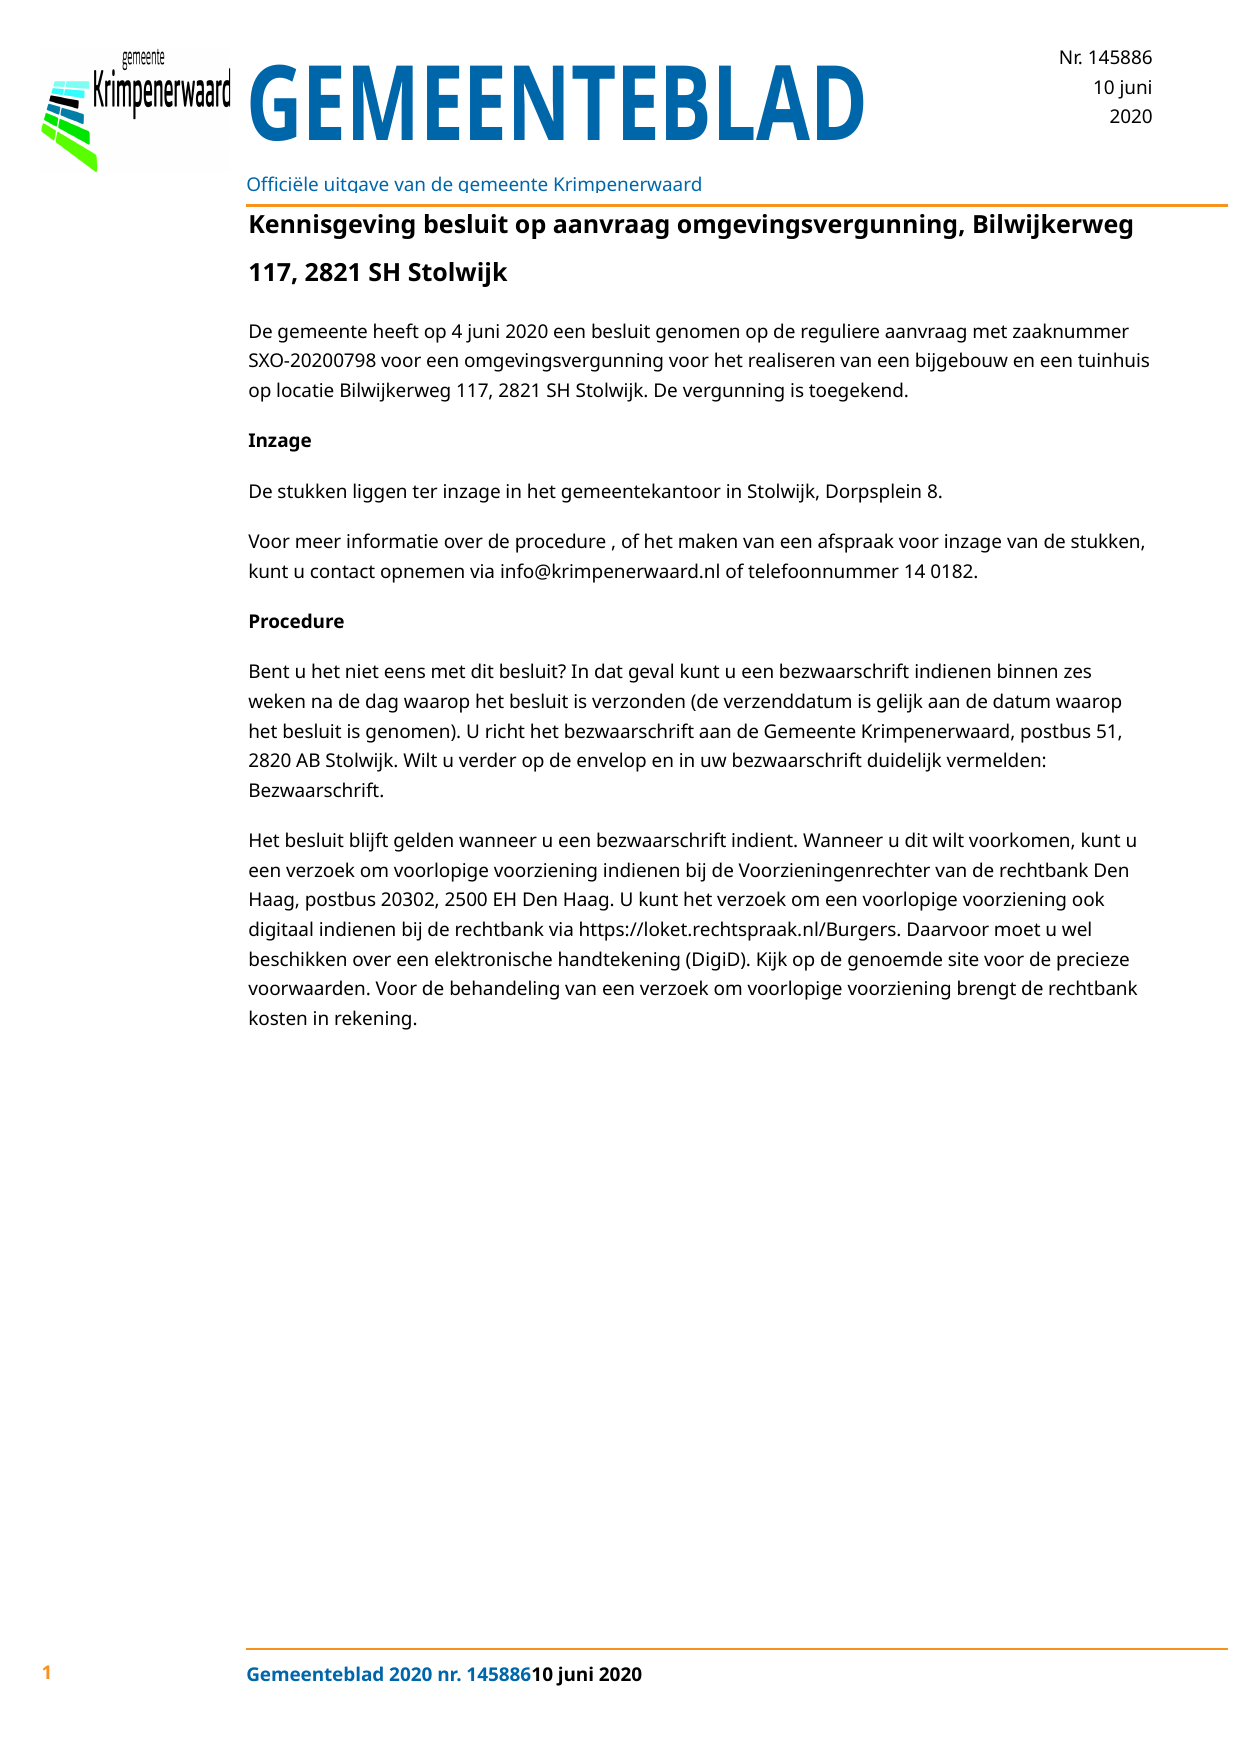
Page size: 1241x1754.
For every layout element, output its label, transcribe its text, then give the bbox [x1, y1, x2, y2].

text Inzage [248, 427, 1152, 453]
text Kennisgeving besluit op aanvraag omgevingsvergunning, Bilwijkerweg 117, 2821 SH Stolwijk [248, 207, 1152, 288]
text De stukken liggen ter inzage in het gemeentekantoor in Stolwijk, Dorpsplein 8. [248, 478, 1152, 504]
picture [41, 47, 231, 172]
text Procedure [248, 608, 1152, 634]
text Het besluit blijft gelden wanneer u een bezwaarschrift indient. Wanneer u dit wilt voorkomen, kunt u een verzoek om voorlopige voorziening indienen bij de Voorzieningenrechter van de rechtbank Den Haag, postbus 20302, 2500 EH Den Haag. U kunt het verzoek om een voorlopige voorziening ook digitaal indienen bij de rechtbank via https://loket.rechtspraak.nl/Burgers. Daarvoor moet u wel beschikken over een elektronische handtekening (DigiD). Kijk op de genoemde site voor de precieze voorwaarden. Voor de behandeling van een verzoek om voorlopige voorziening brengt de rechtbank kosten in rekening. [248, 827, 1152, 1031]
text De gemeente heeft op 4 juni 2020 een besluit genomen op de reguliere aanvraag met zaaknummer SXO-20200798 voor een omgevingsvergunning voor het realiseren van een bijgebouw en een tuinhuis op locatie Bilwijkerweg 117, 2821 SH Stolwijk. De vergunning is toegekend. [248, 318, 1152, 403]
text Bent u het niet eens met dit besluit? In dat geval kunt u een bezwaarschrift indienen binnen zes weken na de dag waarop het besluit is verzonden (de verzenddatum is gelijk aan de datum waarop het besluit is genomen). U richt het bezwaarschrift aan de Gemeente Krimpenerwaard, postbus 51, 2820 AB Stolwijk. Wilt u verder op de envelop en in uw bezwaarschrift duidelijk vermelden: Bezwaarschrift. [248, 659, 1152, 803]
text Voor meer informatie over de procedure , of het maken van een afspraak voor inzage van de stukken, kunt u contact opnemen via info@krimpenerwaard.nl of telefoonnummer 14 0182. [248, 528, 1152, 584]
